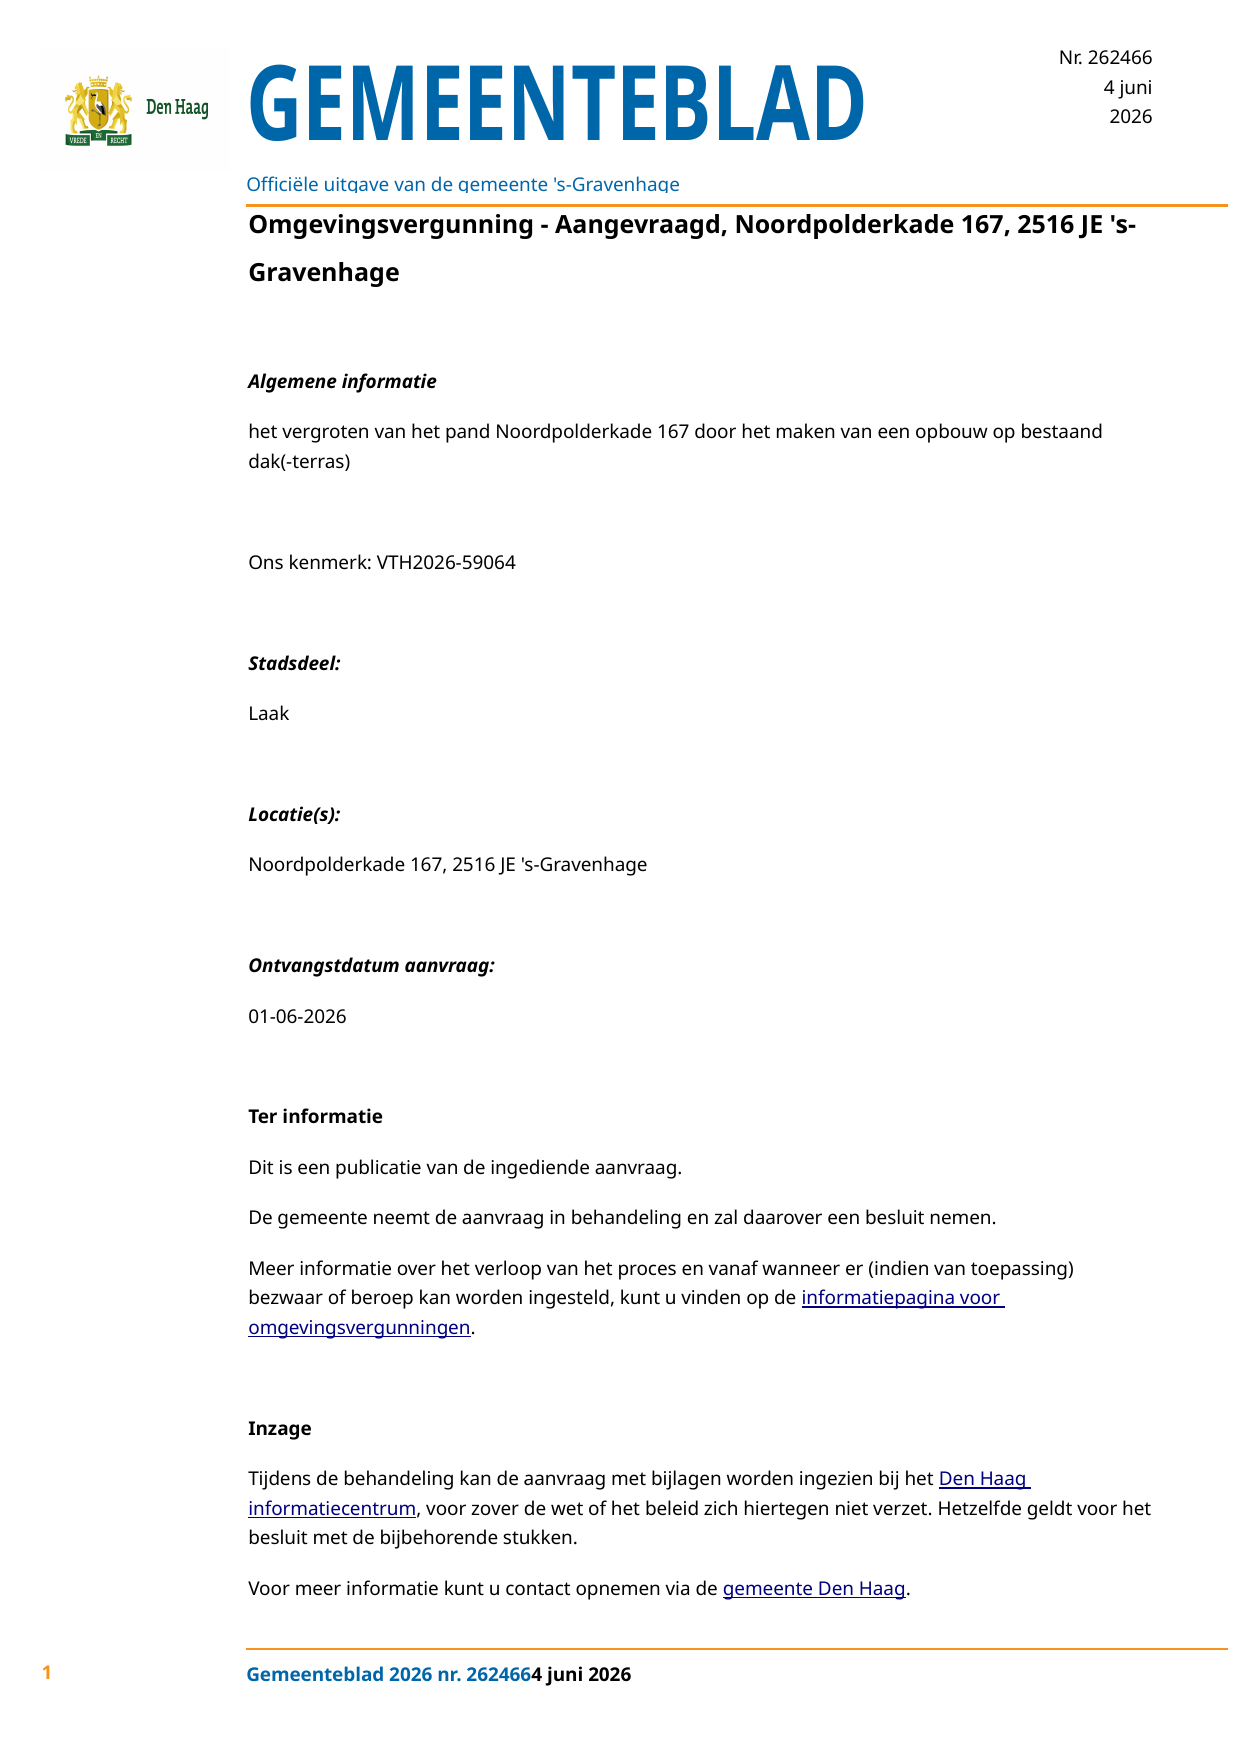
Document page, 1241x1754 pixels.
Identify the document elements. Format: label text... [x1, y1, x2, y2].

text Algemene informatie [248, 368, 1152, 394]
text De gemeente neemt de aanvraag in behandeling en zal daarover een besluit nemen. [248, 1204, 1152, 1230]
text 01-06-2026 [248, 1003, 1152, 1029]
text Omgevingsvergunning - Aangevraagd, Noordpolderkade 167, 2516 JE 's-Gravenhage [248, 207, 1152, 288]
text Inzage [248, 1415, 1152, 1441]
text Ontvangstdatum aanvraag: [248, 952, 1152, 978]
picture [41, 47, 231, 172]
text Voor meer informatie kunt u contact opnemen via de gemeente Den Haag. [248, 1575, 1152, 1601]
text het vergroten van het pand Noordpolderkade 167 door het maken van een opbouw op bestaand dak(-terras) [248, 419, 1152, 474]
text Stadsdeel: [248, 650, 1152, 676]
text Noordpolderkade 167, 2516 JE 's-Gravenhage [248, 852, 1152, 877]
text Ter informatie [248, 1104, 1152, 1129]
text Laak [248, 700, 1152, 726]
text Meer informatie over het verloop van het proces en vanaf wanneer er (indien van toepassing) bezwaar of beroep kan worden ingesteld, kunt u vinden op de informatiepagina voor omgevingsvergunningen. [248, 1255, 1152, 1340]
text Dit is een publicatie van de ingediende aanvraag. [248, 1154, 1152, 1180]
text Ons kenmerk: VTH2026-59064 [248, 549, 1152, 575]
text Tijdens de behandeling kan de aanvraag met bijlagen worden ingezien bij het Den Haag informatiecentrum, voor zover de wet of het beleid zich hiertegen niet verzet. Hetzelfde geldt voor het besluit met de bijbehorende stukken. [248, 1465, 1152, 1550]
text Locatie(s): [248, 801, 1152, 827]
